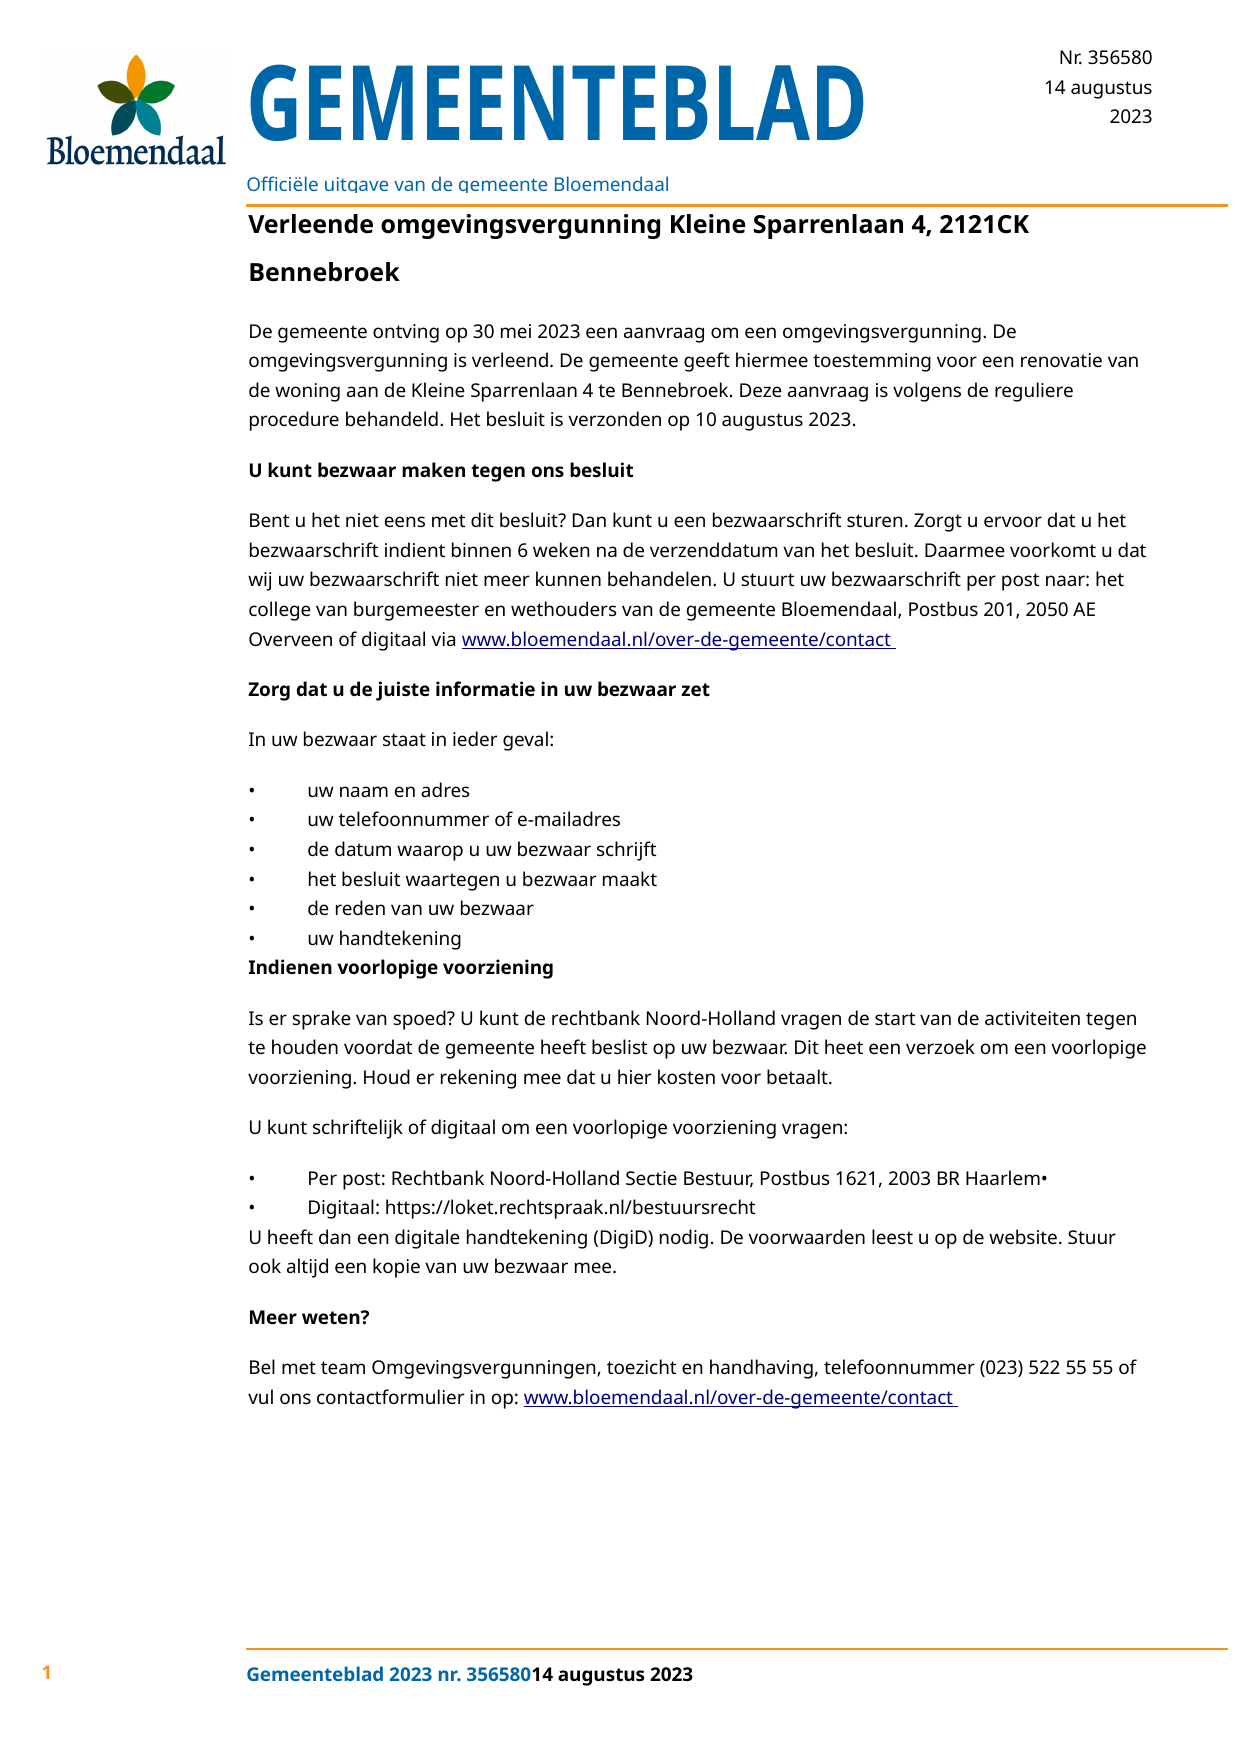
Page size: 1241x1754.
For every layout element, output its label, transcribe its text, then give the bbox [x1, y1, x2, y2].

text Zorg dat u de juiste informatie in uw bezwaar zet [248, 676, 1152, 702]
text In uw bezwaar staat in ieder geval: [248, 727, 1152, 752]
list uw handtekening [248, 925, 1152, 951]
text Bel met team Omgevingsvergunningen, toezicht en handhaving, telefoonnummer (023) 522 55 55 of vul ons contactformulier in op: www.bloemendaal.nl/over-de-gemeente/contact [248, 1354, 1152, 1410]
list de datum waarop u uw bezwaar schrijft [248, 836, 1152, 862]
picture [41, 47, 231, 172]
list Digitaal: https://loket.rechtspraak.nl/bestuursrecht [248, 1194, 1152, 1220]
list de reden van uw bezwaar [248, 895, 1152, 921]
list het besluit waartegen u bezwaar maakt [248, 866, 1152, 892]
list uw naam en adres [248, 777, 1152, 803]
text Is er sprake van spoed? U kunt de rechtbank Noord-Holland vragen de start van de activiteiten tegen te houden voordat de gemeente heeft beslist op uw bezwaar. Dit heet een verzoek om een voorlopige voorziening. Houd er rekening mee dat u hier kosten voor betaalt. [248, 1005, 1152, 1090]
list uw telefoonnummer of e-mailadres [248, 807, 1152, 832]
list Per post: Rechtbank Noord-Holland Sectie Bestuur, Postbus 1621, 2003 BR Haarlem• [248, 1165, 1152, 1191]
text U heeft dan een digitale handtekening (DigiD) nodig. De voorwaarden leest u op de website. Stuur ook altijd een kopie van uw bezwaar mee. [248, 1224, 1152, 1279]
text Verleende omgevingsvergunning Kleine Sparrenlaan 4, 2121CK Bennebroek [248, 207, 1152, 288]
text U kunt bezwaar maken tegen ons besluit [248, 457, 1152, 483]
text Meer weten? [248, 1304, 1152, 1330]
text De gemeente ontving op 30 mei 2023 een aanvraag om een omgevingsvergunning. De omgevingsvergunning is verleend. De gemeente geeft hiermee toestemming voor een renovatie van de woning aan de Kleine Sparrenlaan 4 te Bennebroek. Deze aanvraag is volgens de reguliere procedure behandeld. Het besluit is verzonden op 10 augustus 2023. [248, 318, 1152, 432]
text Bent u het niet eens met dit besluit? Dan kunt u een bezwaarschrift sturen. Zorgt u ervoor dat u het bezwaarschrift indient binnen 6 weken na de verzenddatum van het besluit. Daarmee voorkomt u dat wij uw bezwaarschrift niet meer kunnen behandelen. U stuurt uw bezwaarschrift per post naar: het college van burgemeester en wethouders van de gemeente Bloemendaal, Postbus 201, 2050 AE Overveen of digitaal via www.bloemendaal.nl/over-de-gemeente/contact [248, 507, 1152, 652]
text U kunt schriftelijk of digitaal om een voorlopige voorziening vragen: [248, 1114, 1152, 1140]
text Indienen voorlopige voorziening [248, 954, 1152, 980]
